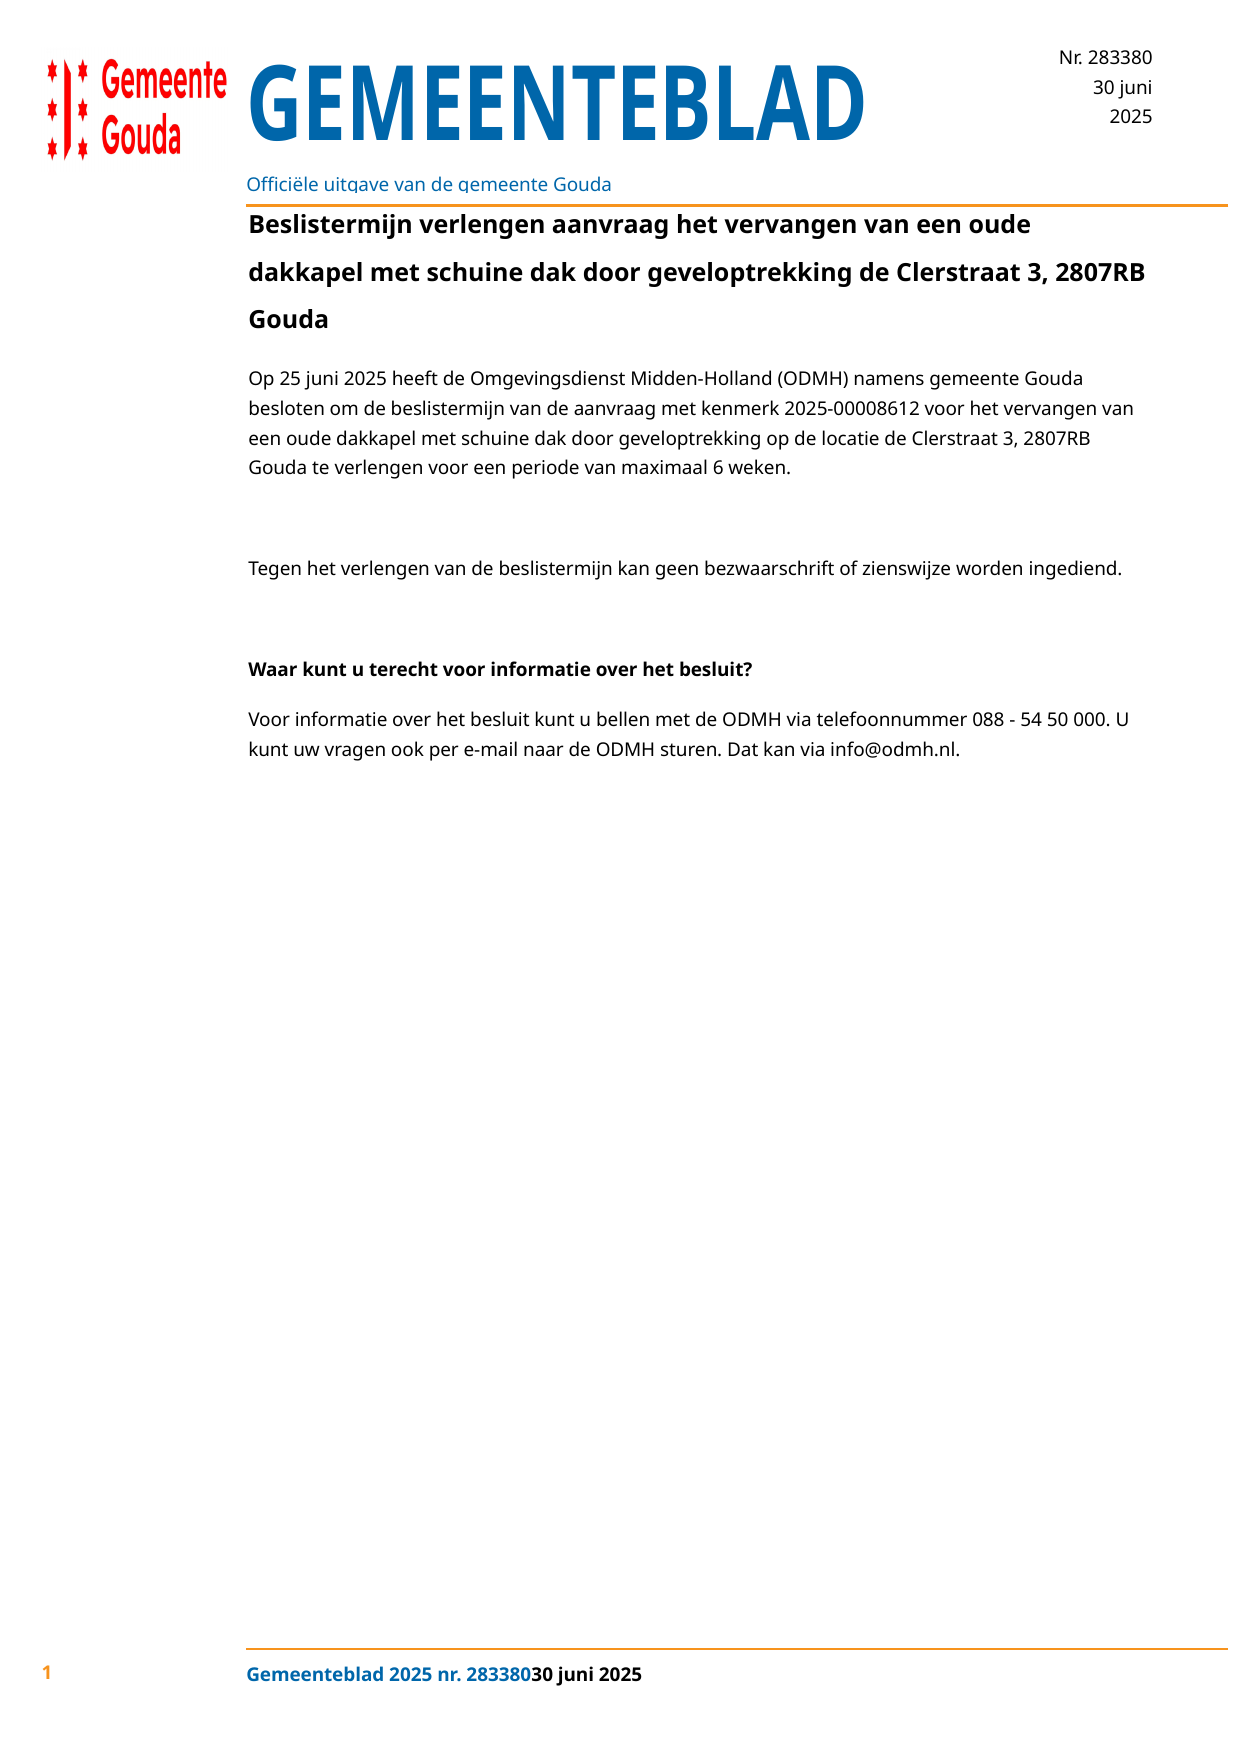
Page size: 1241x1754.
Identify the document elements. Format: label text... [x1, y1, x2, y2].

picture [41, 47, 231, 172]
text Voor informatie over het besluit kunt u bellen met de ODMH via telefoonnummer 088 - 54 50 000. U kunt uw vragen ook per e-mail naar de ODMH sturen. Dat kan via info@odmh.nl. [248, 706, 1152, 762]
text Tegen het verlengen van de beslistermijn kan geen bezwaarschrift of zienswijze worden ingediend. [248, 555, 1152, 581]
text Op 25 juni 2025 heeft de Omgevingsdienst Midden-Holland (ODMH) namens gemeente Gouda besloten om de beslistermijn van de aanvraag met kenmerk 2025-00008612 voor het vervangen van een oude dakkapel met schuine dak door geveloptrekking op de locatie de Clerstraat 3, 2807RB Gouda te verlengen voor een periode van maximaal 6 weken. [248, 366, 1152, 480]
text Beslistermijn verlengen aanvraag het vervangen van een oude dakkapel met schuine dak door geveloptrekking de Clerstraat 3, 2807RB Gouda [248, 207, 1152, 336]
text Waar kunt u terecht voor informatie over het besluit? [248, 656, 1152, 682]
